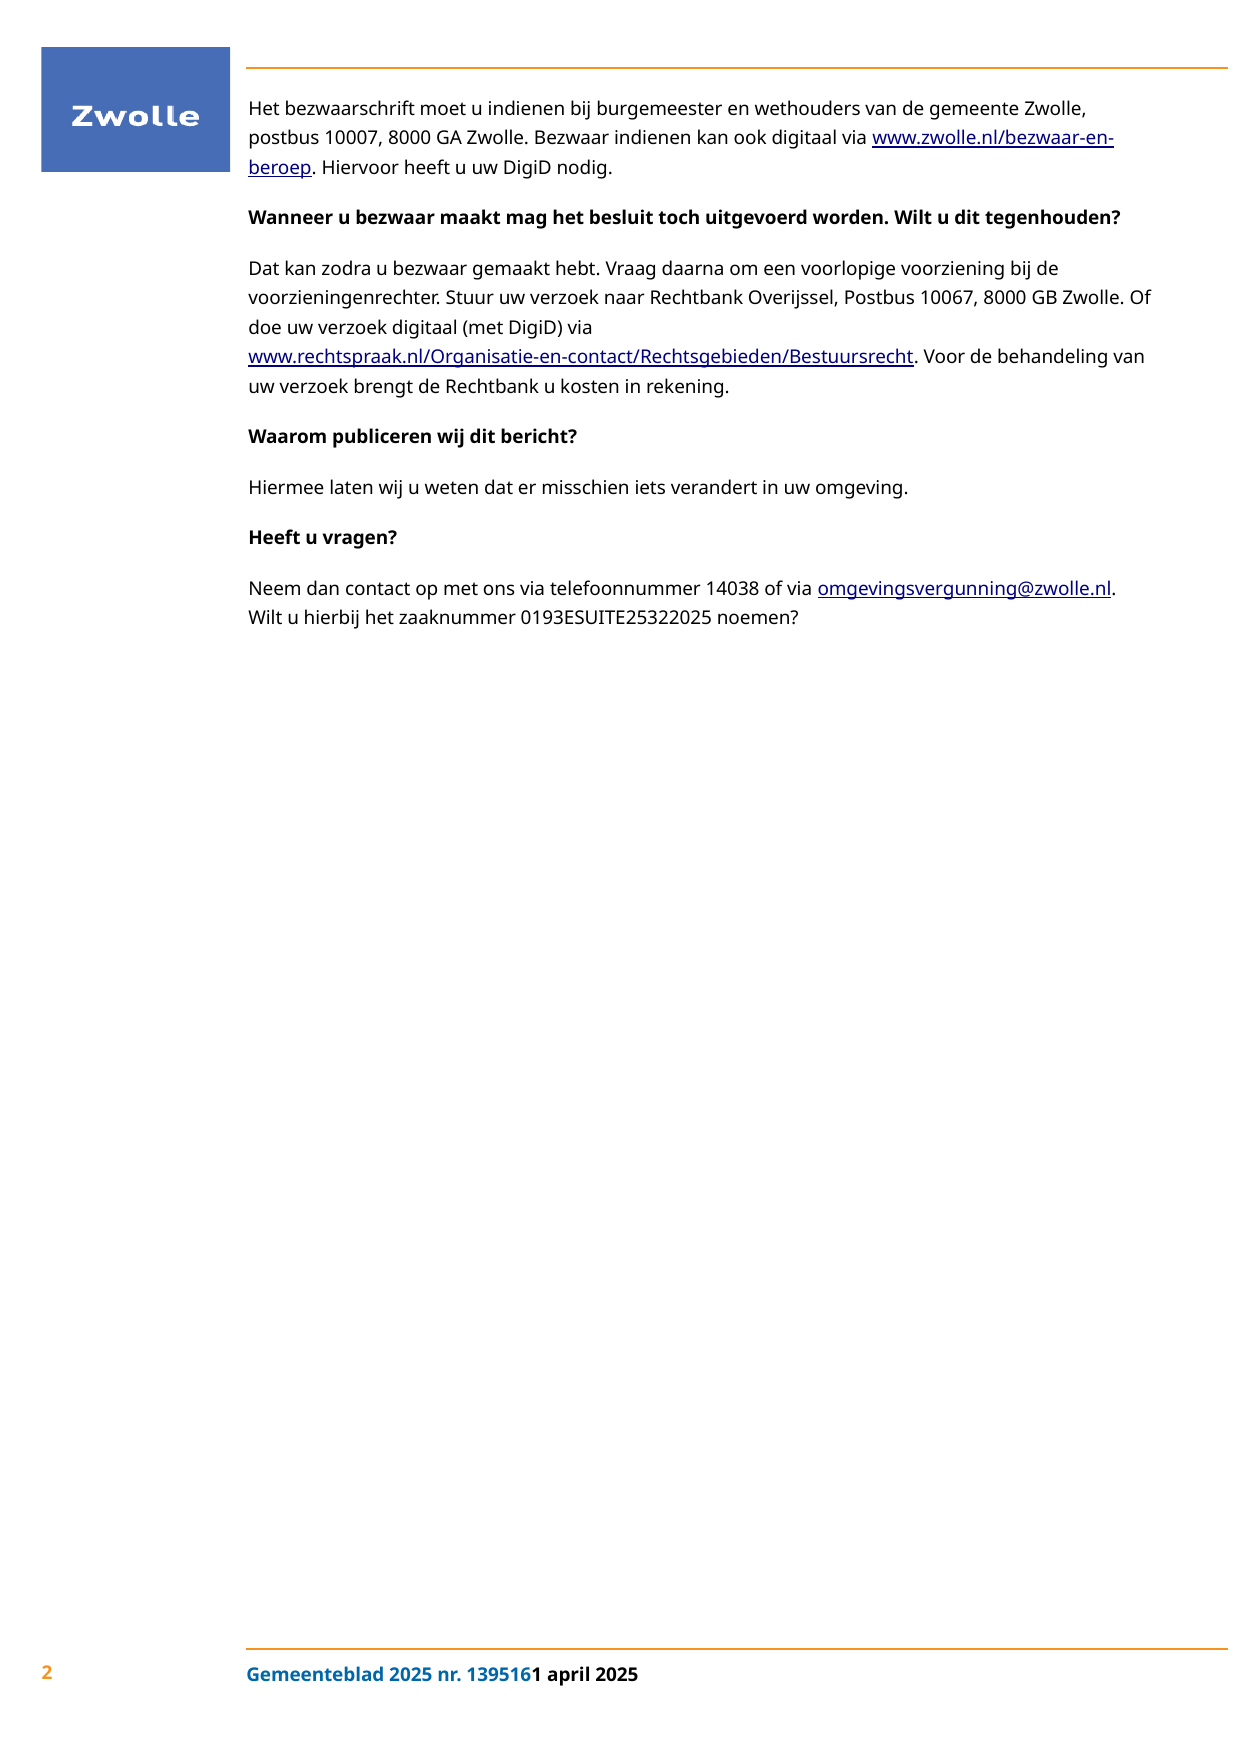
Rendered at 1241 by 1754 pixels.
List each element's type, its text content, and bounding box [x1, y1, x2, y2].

text Wanneer u bezwaar maakt mag het besluit toch uitgevoerd worden. Wilt u dit tegenhouden? [248, 204, 1152, 230]
text Het bezwaarschrift moet u indienen bij burgemeester en wethouders van de gemeente Zwolle, postbus 10007, 8000 GA Zwolle. Bezwaar indienen kan ook digitaal via www.zwolle.nl/bezwaar-en-beroep. Hiervoor heeft u uw DigiD nodig. [248, 95, 1152, 180]
text Heeft u vragen? [248, 524, 1152, 550]
text Neem dan contact op met ons via telefoonnummer 14038 of via omgevingsvergunning@zwolle.nl. Wilt u hierbij het zaaknummer 0193ESUITE25322025 noemen? [248, 575, 1152, 630]
text Hiermee laten wij u weten dat er misschien iets verandert in uw omgeving. [248, 474, 1152, 500]
text Dat kan zodra u bezwaar gemaakt hebt. Vraag daarna om een voorlopige voorziening bij de voorzieningenrechter. Stuur uw verzoek naar Rechtbank Overijssel, Postbus 10067, 8000 GB Zwolle. Of doe uw verzoek digitaal (met DigiD) via www.rechtspraak.nl/Organisatie-en-contact/Rechtsgebieden/Bestuursrecht. Voor de behandeling van uw verzoek brengt de Rechtbank u kosten in rekening. [248, 255, 1152, 399]
text Waarom publiceren wij dit bericht? [248, 423, 1152, 449]
picture [41, 47, 231, 172]
